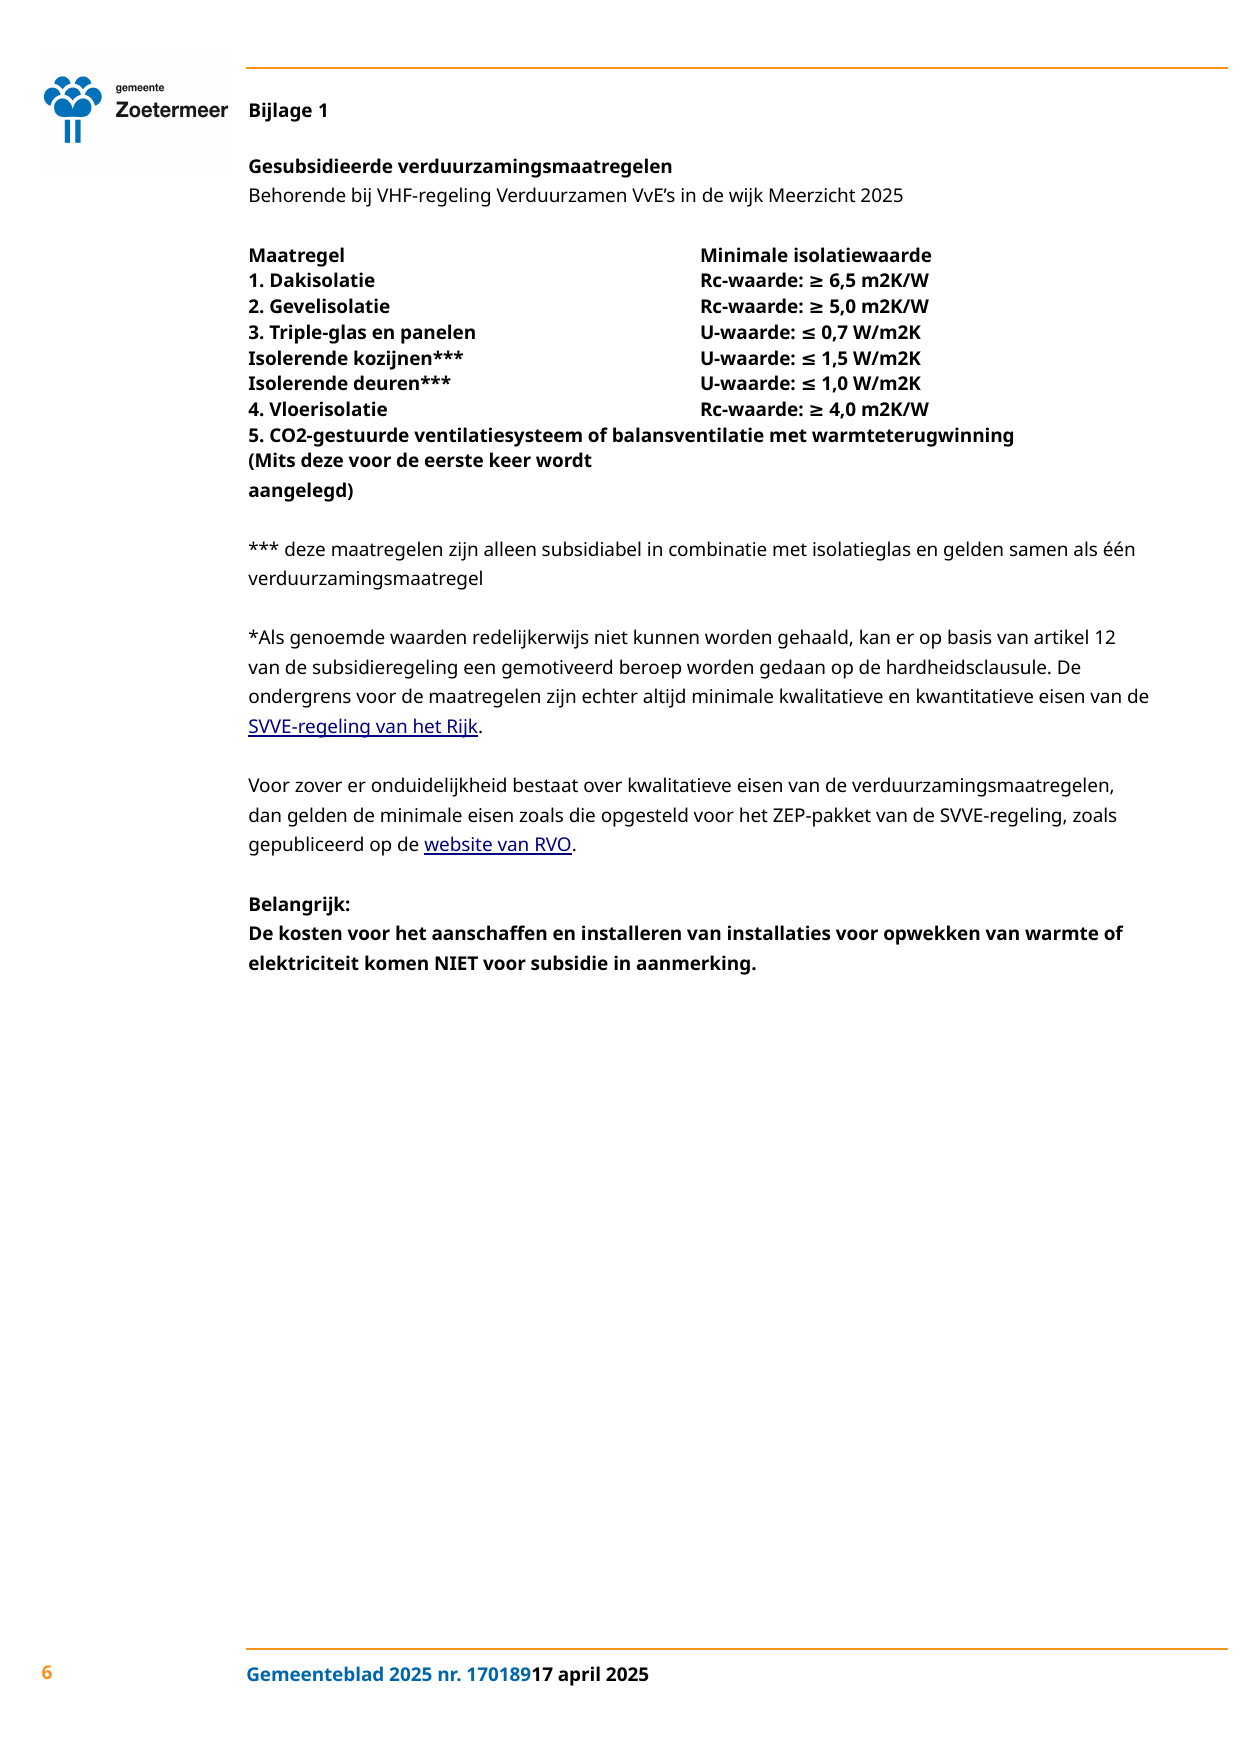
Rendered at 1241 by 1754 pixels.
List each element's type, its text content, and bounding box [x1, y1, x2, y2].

table_cell 2. Gevelisolatie [248, 293, 700, 319]
text Bijlage 1 [248, 95, 1152, 123]
table_cell U-waarde: ≤ 0,7 W/m2K [700, 319, 1152, 345]
text Behorende bij VHF-regeling Verduurzamen VvE’s in de wijk Meerzicht 2025 [248, 182, 1152, 208]
table_cell Isolerende kozijnen*** [248, 345, 700, 370]
table_cell (Mits deze voor de eerste keer wordt aangelegd) [248, 448, 700, 503]
table_cell 3. Triple-glas en panelen [248, 319, 700, 345]
table_cell U-waarde: ≤ 1,5 W/m2K [700, 345, 1152, 370]
table_cell [700, 448, 1152, 503]
table_cell 5. CO2-gestuurde ventilatiesysteem of balansventilatie met warmteterugwinning [248, 422, 1152, 448]
table_cell Rc-waarde: ≥ 6,5 m2K/W [700, 268, 1152, 293]
picture [41, 47, 231, 172]
table_cell U-waarde: ≤ 1,0 W/m2K [700, 370, 1152, 396]
table_header Minimale isolatiewaarde [700, 242, 1152, 267]
table_cell 1. Dakisolatie [248, 268, 700, 293]
text *** deze maatregelen zijn alleen subsidiabel in combinatie met isolatieglas en gelden samen als één verduurzamingsmaatregel [248, 536, 1152, 591]
table_cell Rc-waarde: ≥ 4,0 m2K/W [700, 396, 1152, 422]
text *Als genoemde waarden redelijkerwijs niet kunnen worden gehaald, kan er op basis van artikel 12 van de subsidieregeling een gemotiveerd beroep worden gedaan op de hardheidsclausule. De ondergrens voor de maatregelen zijn echter altijd minimale kwalitatieve en kwantitatieve eisen van de SVVE-regeling van het Rijk. [248, 624, 1152, 739]
table_cell Isolerende deuren*** [248, 370, 700, 396]
text Voor zover er onduidelijkheid bestaat over kwalitatieve eisen van de verduurzamingsmaatregelen, dan gelden de minimale eisen zoals die opgesteld voor het ZEP-pakket van de SVVE-regeling, zoals gepubliceerd op de website van RVO. [248, 772, 1152, 857]
table_header Belangrijk: De kosten voor het aanschaffen en installeren van installaties voor opwekken van warmte of elektriciteit komen NIET voor subsidie in aanmerking. [248, 891, 1152, 976]
table_cell 4. Vloerisolatie [248, 396, 700, 422]
table_header Maatregel [248, 242, 700, 267]
table_cell Rc-waarde: ≥ 5,0 m2K/W [700, 293, 1152, 319]
text Gesubsidieerde verduurzamingsmaatregelen [248, 153, 1152, 179]
